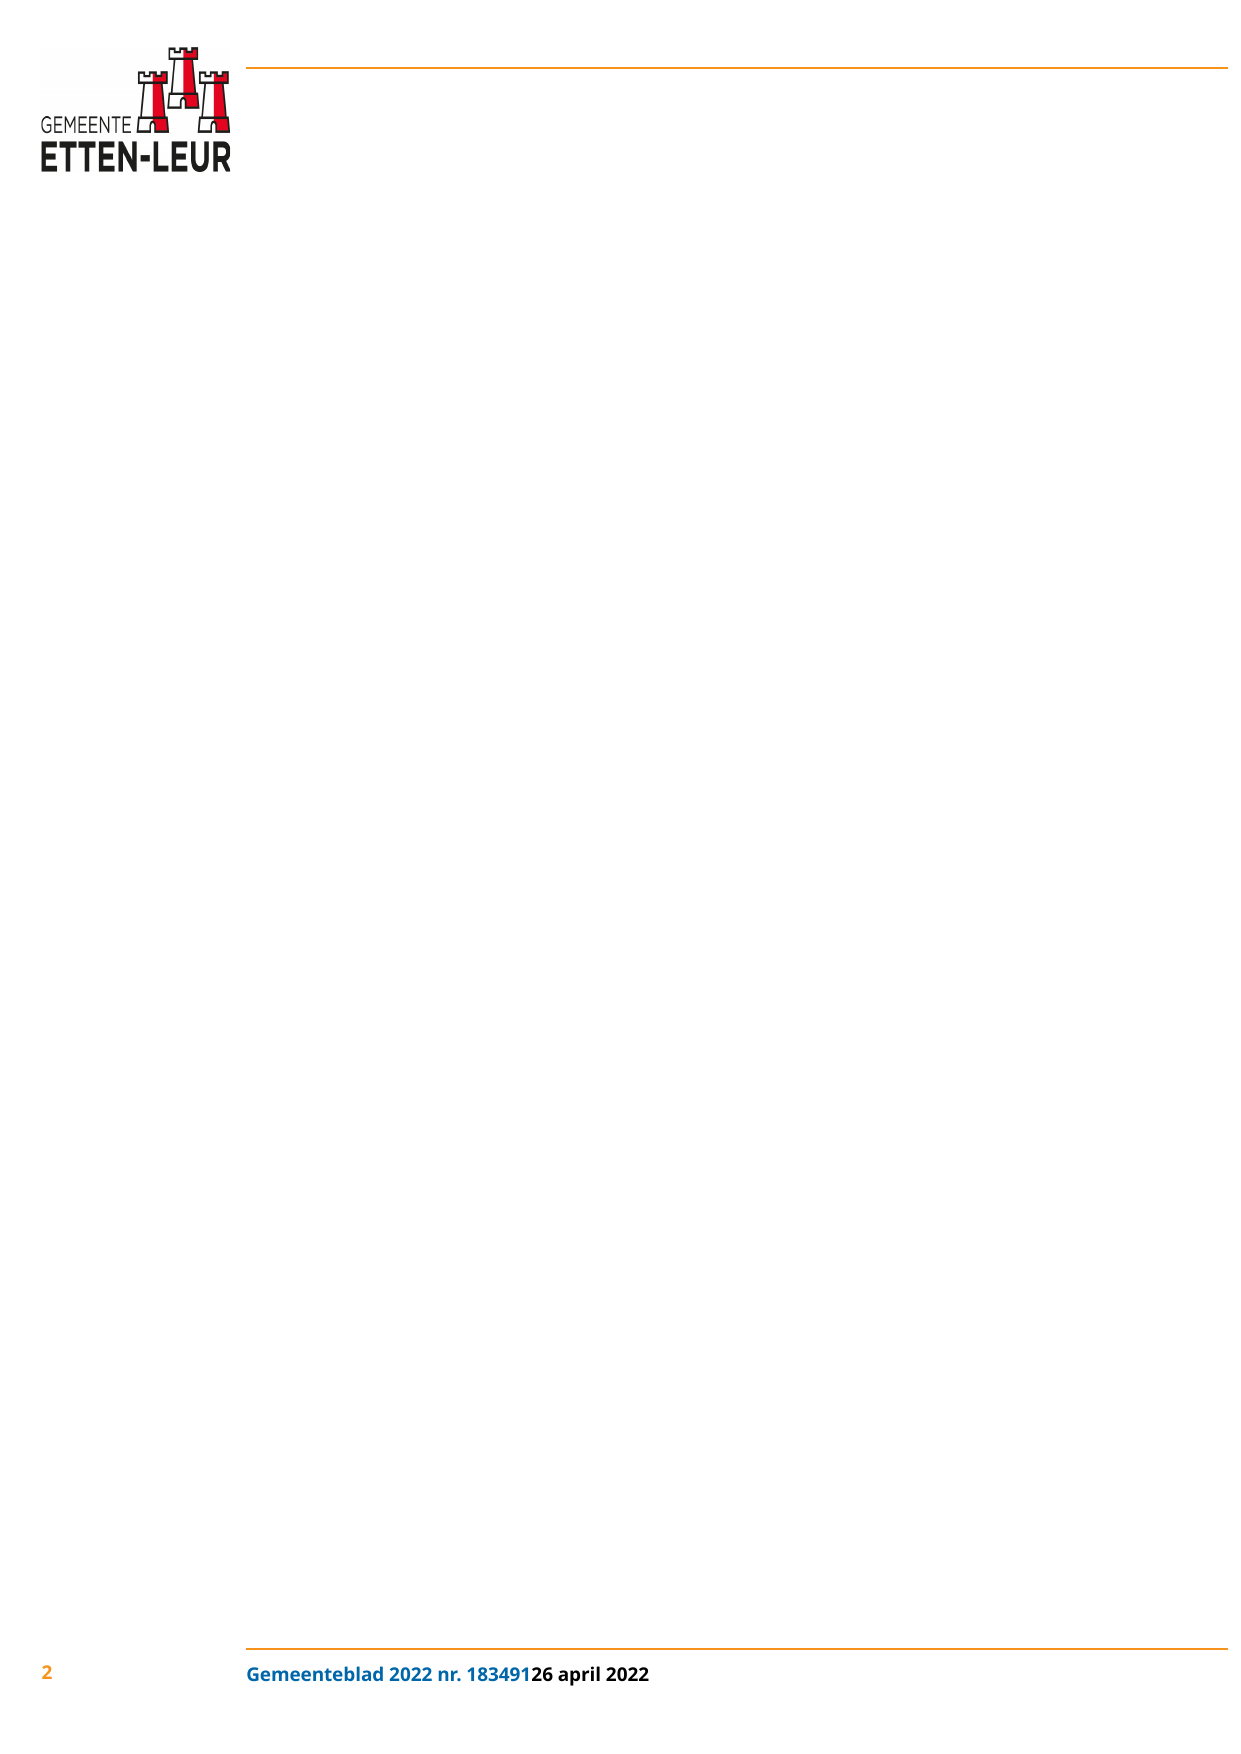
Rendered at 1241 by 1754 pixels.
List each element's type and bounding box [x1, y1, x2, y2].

picture [41, 47, 231, 172]
